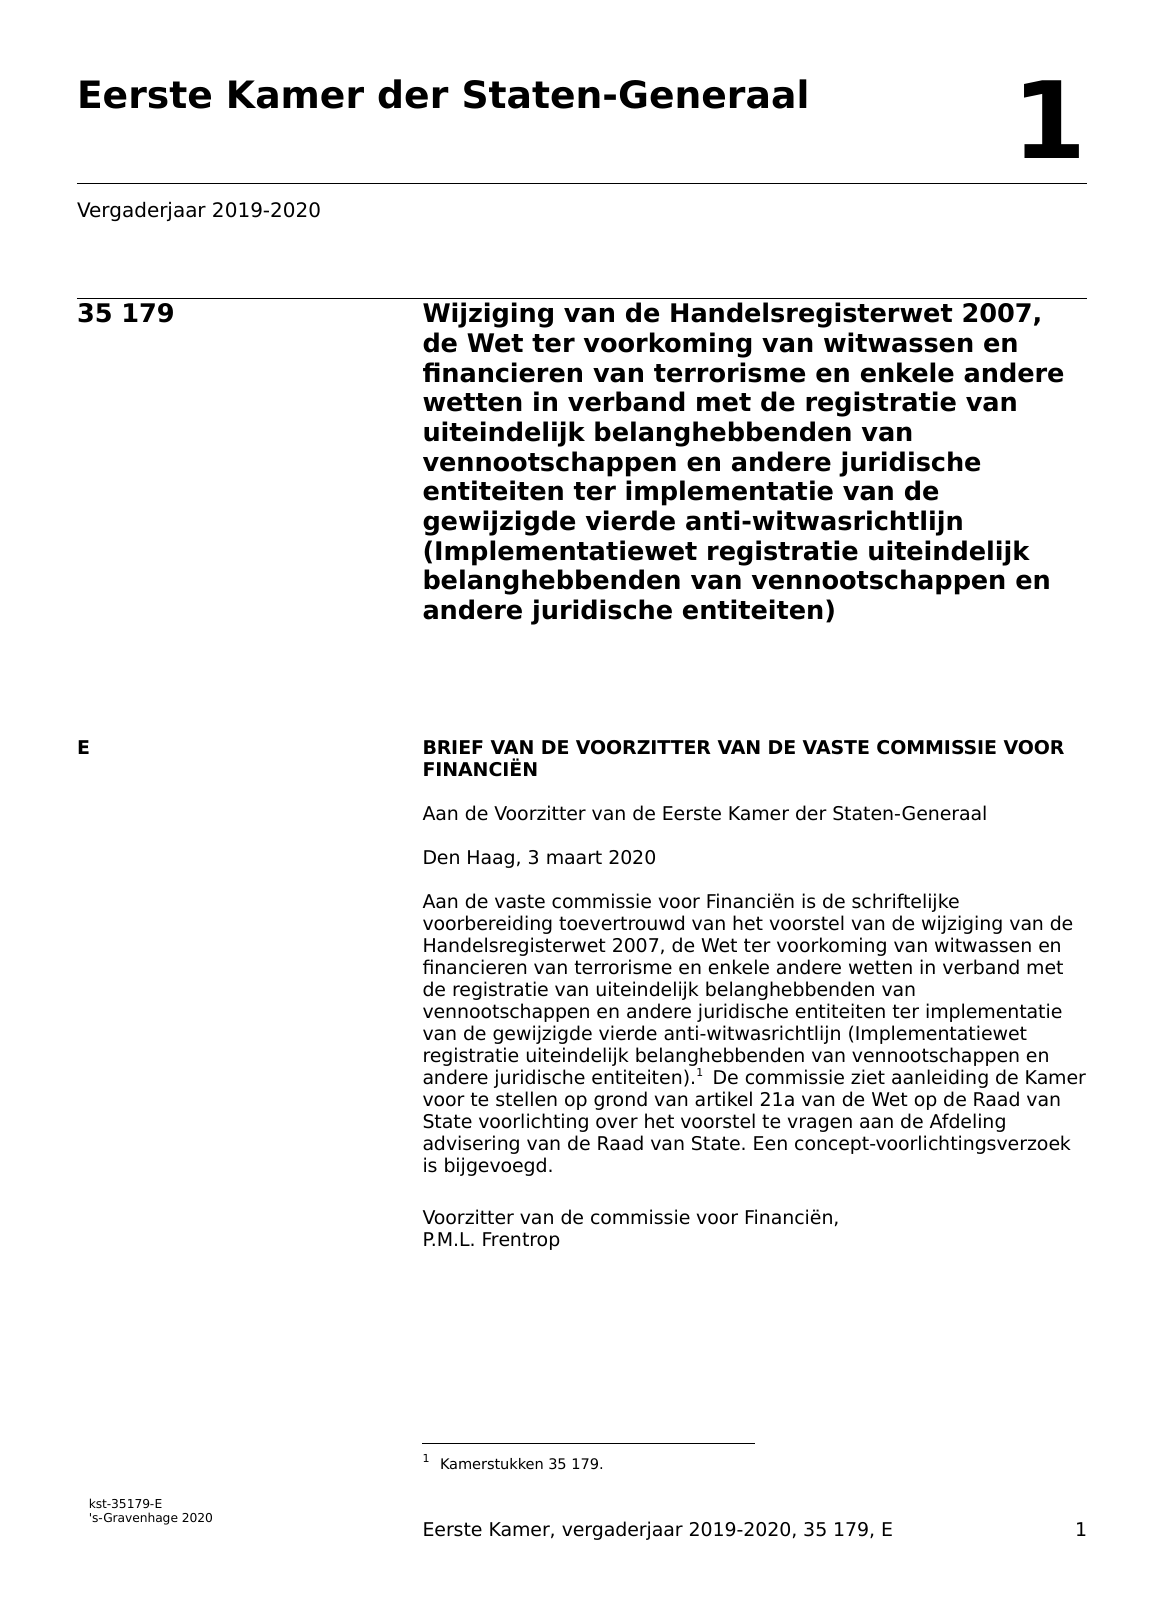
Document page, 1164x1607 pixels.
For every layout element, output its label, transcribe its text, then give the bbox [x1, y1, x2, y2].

text kst-35179-E [88, 1497, 323, 1511]
text Den Haag, 3 maart 2020 [422, 847, 1087, 869]
text Voorzitter van de commissie voor Financiën, P.M.L. Frentrop [422, 1207, 1087, 1251]
text Aan de Voorzitter van de Eerste Kamer der Staten-Generaal [422, 803, 1087, 825]
table_header 1 [886, 59, 1087, 183]
text Aan de vaste commissie voor Financiën is de schriftelijke voorbereiding toevertrouwd van het voorstel van de wijziging van de Handelsregisterwet 2007, de Wet ter voorkoming van witwassen en financieren van terrorisme en enkele andere wetten in verband met de registratie van uiteindelijk belanghebbenden van vennootschappen en andere juridische entiteiten ter implementatie van de gewijzigde vierde anti-witwasrichtlijn (Implementatiewet registratie uiteindelijk belanghebbenden van vennootschappen en andere juridische entiteiten). De commissie ziet aanleiding de Kamer voor te stellen op grond van artikel 21a van de Wet op de Raad van State voorlichting over het voorstel te vragen aan de Afdeling advisering van de Raad van State. Een concept-voorlichtingsverzoek is bijgevoegd. [422, 891, 1087, 1177]
text 's-Gravenhage 2020 [88, 1511, 323, 1525]
text Kamerstukken 35 179. [422, 1452, 1087, 1474]
table_cell Vergaderjaar 2019-2020 [77, 184, 1087, 298]
subtitle E BRIEF VAN DE VOORZITTER VAN DE VASTE COMMISSIE VOOR FINANCIËN [77, 737, 1087, 781]
table_header Eerste Kamer der Staten-Generaal [77, 59, 886, 183]
subtitle 35 179 Wijziging van de Handelsregisterwet 2007, de Wet ter voorkoming van witwassen en financieren van terrorisme en enkele andere wetten in verband met de registratie van uiteindelijk belanghebbenden van vennootschappen en andere juridische entiteiten ter implementatie van de gewijzigde vierde anti-witwasrichtlijn (Implementatiewet registratie uiteindelijk belanghebbenden van vennootschappen en andere juridische entiteiten) [77, 299, 1087, 626]
